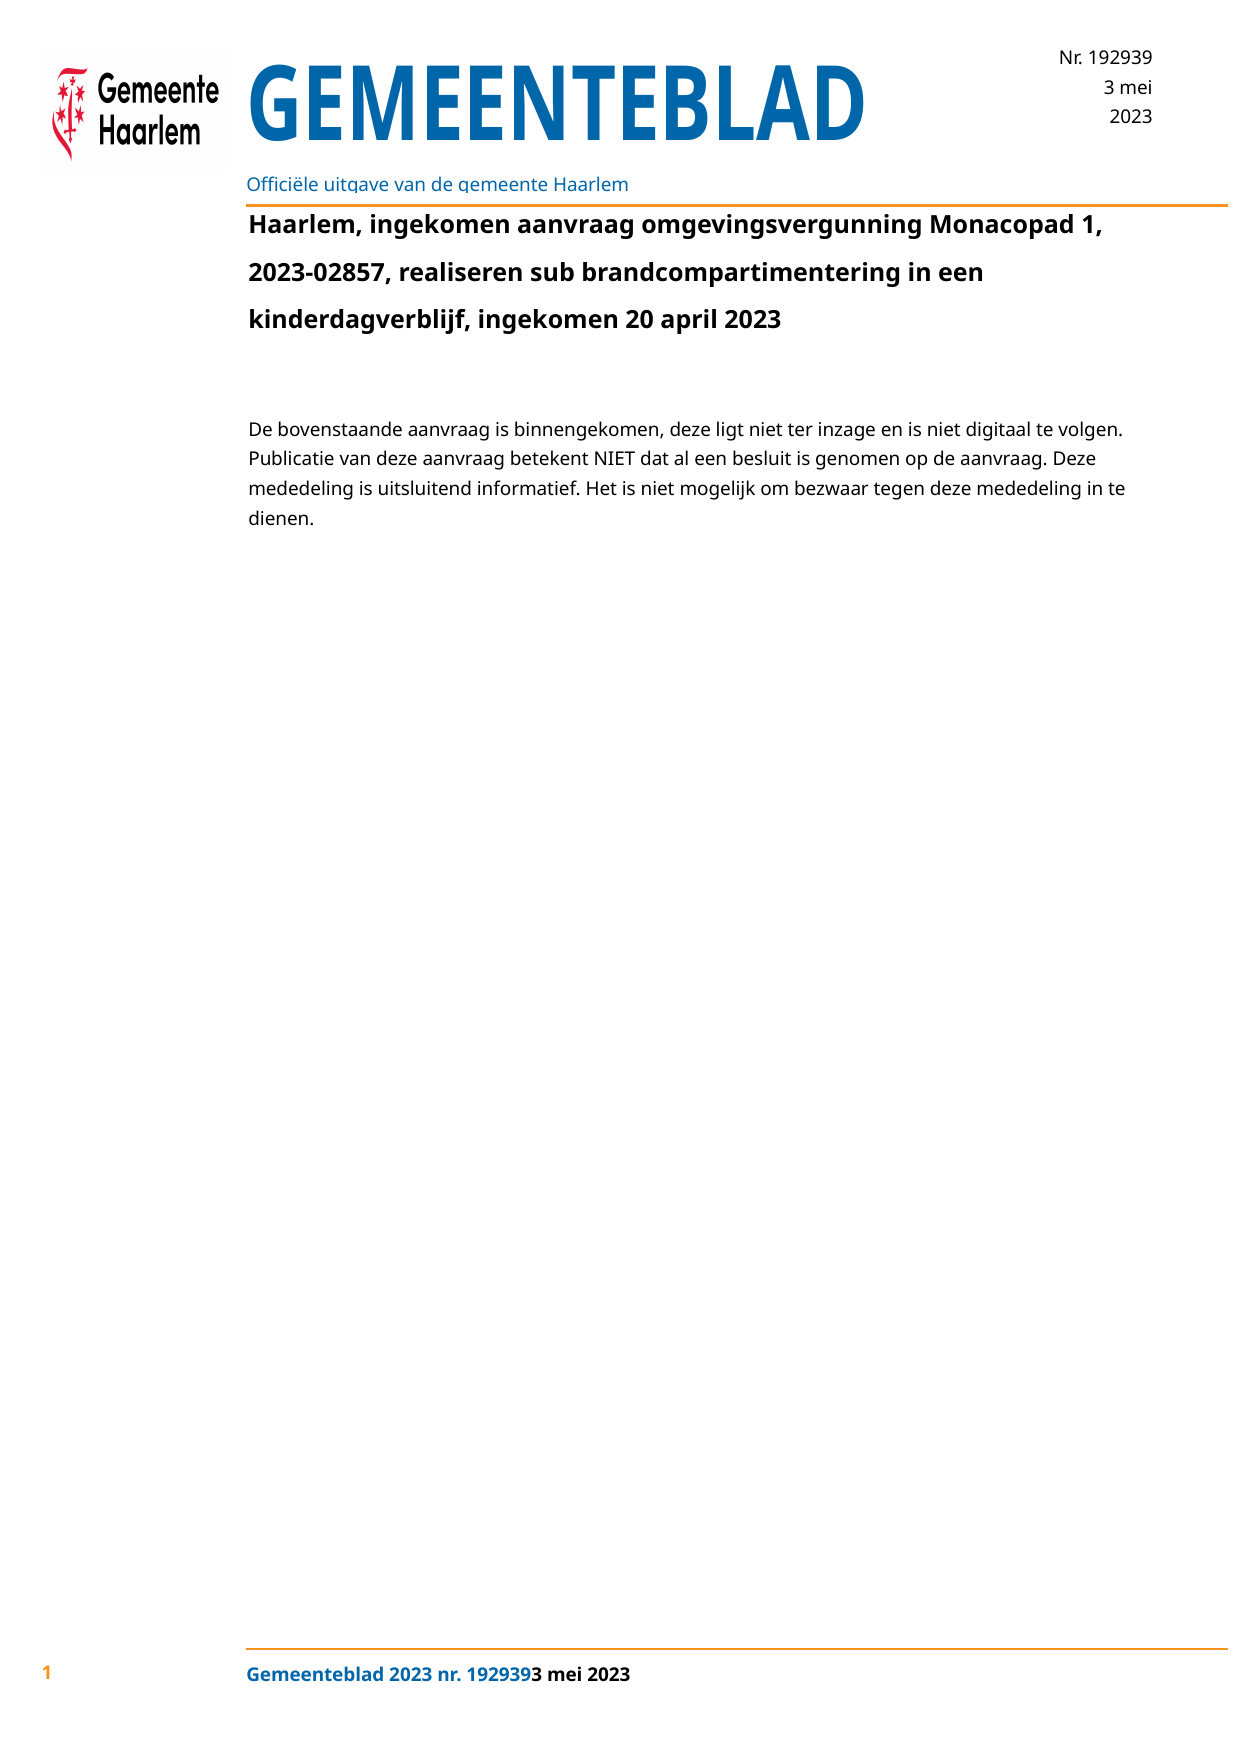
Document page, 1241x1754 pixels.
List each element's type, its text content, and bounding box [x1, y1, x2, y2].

picture [41, 47, 231, 172]
text Haarlem, ingekomen aanvraag omgevingsvergunning Monacopad 1, 2023-02857, realiseren sub brandcompartimentering in een kinderdagverblijf, ingekomen 20 april 2023 [248, 207, 1152, 336]
text De bovenstaande aanvraag is binnengekomen, deze ligt niet ter inzage en is niet digitaal te volgen. Publicatie van deze aanvraag betekent NIET dat al een besluit is genomen op de aanvraag. Deze mededeling is uitsluitend informatief. Het is niet mogelijk om bezwaar tegen deze mededeling in te dienen. [248, 416, 1152, 530]
